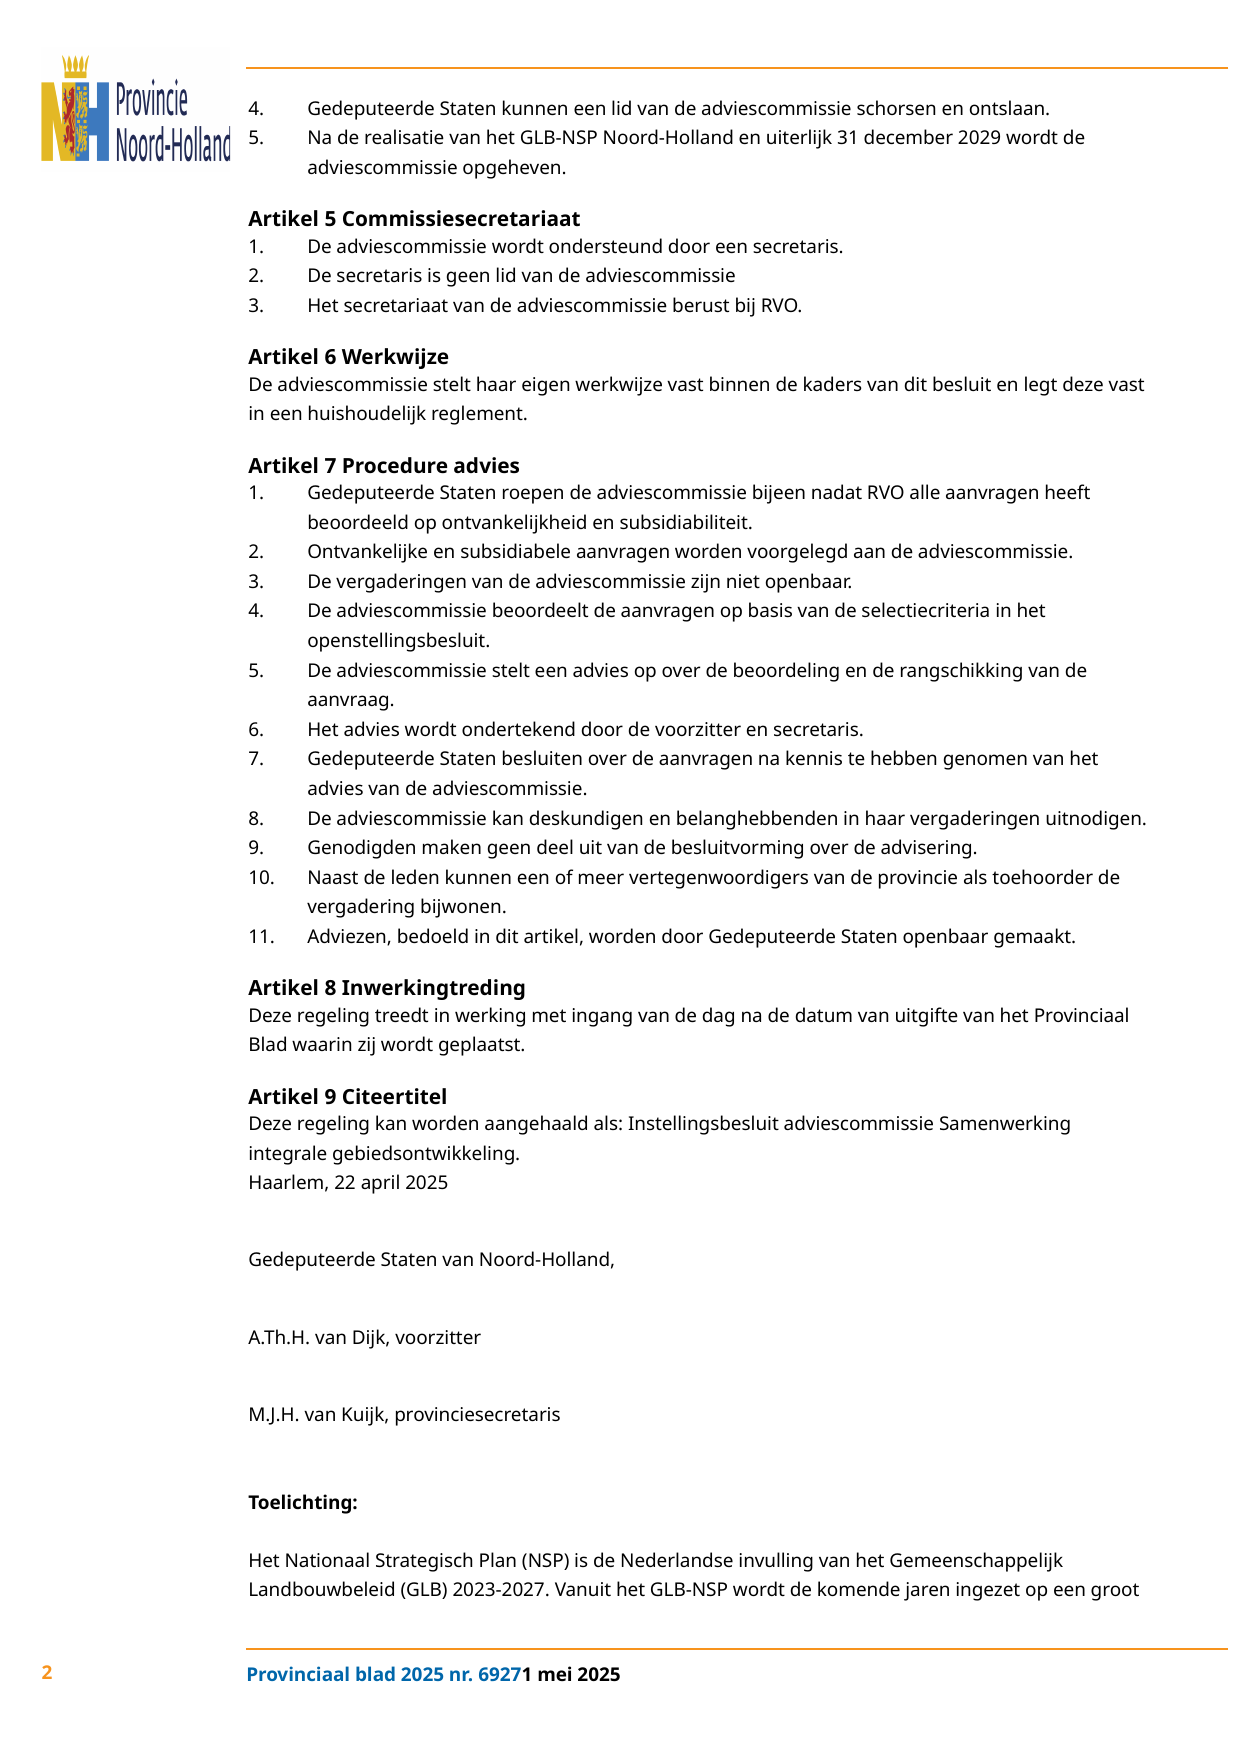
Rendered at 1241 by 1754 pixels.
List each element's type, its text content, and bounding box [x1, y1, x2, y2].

text Het Nationaal Strategisch Plan (NSP) is de Nederlandse invulling van het Gemeenschappelijk Landbouwbeleid (GLB) 2023-2027. Vanuit het GLB-NSP wordt de komende jaren ingezet op een groot [248, 1547, 1152, 1602]
list De adviescommissie beoordeelt de aanvragen op basis van de selectiecriteria in het openstellingsbesluit. [248, 598, 1152, 653]
text Deze regeling kan worden aangehaald als: Instellingsbesluit adviescommissie Samenwerking integrale gebiedsontwikkeling. [248, 1110, 1152, 1166]
list Het advies wordt ondertekend door de voorzitter en secretaris. [248, 716, 1152, 742]
list Gedeputeerde Staten kunnen een lid van de adviescommissie schorsen en ontslaan. [248, 95, 1152, 121]
text Deze regeling treedt in werking met ingang van de dag na de datum van uitgifte van het Provinciaal Blad waarin zij wordt geplaatst. [248, 1002, 1152, 1057]
text Artikel 9 Citeertitel [248, 1082, 1152, 1110]
list De secretaris is geen lid van de adviescommissie [248, 262, 1152, 288]
list De adviescommissie stelt een advies op over de beoordeling en de rangschikking van de aanvraag. [248, 657, 1152, 712]
text Haarlem, 22 april 2025 [248, 1169, 1152, 1195]
list Adviezen, bedoeld in dit artikel, worden door Gedeputeerde Staten openbaar gemaakt. [248, 923, 1152, 949]
picture [41, 47, 231, 172]
list De adviescommissie wordt ondersteund door een secretaris. [248, 233, 1152, 258]
list Genodigden maken geen deel uit van de besluitvorming over de advisering. [248, 834, 1152, 860]
list Gedeputeerde Staten roepen de adviescommissie bijeen nadat RVO alle aanvragen heeft beoordeeld op ontvankelijkheid en subsidiabiliteit. [248, 479, 1152, 534]
text Artikel 6 Werkwijze [248, 342, 1152, 371]
text Artikel 5 Commissiesecretariaat [248, 204, 1152, 233]
text M.J.H. van Kuijk, provinciesecretaris [248, 1401, 1152, 1427]
list Na de realisatie van het GLB-NSP Noord-Holland en uiterlijk 31 december 2029 wordt de adviescommissie opgeheven. [248, 124, 1152, 180]
list Het secretariaat van de adviescommissie berust bij RVO. [248, 292, 1152, 318]
list Naast de leden kunnen een of meer vertegenwoordigers van de provincie als toehoorder de vergadering bijwonen. [248, 864, 1152, 919]
list De vergaderingen van de adviescommissie zijn niet openbaar. [248, 568, 1152, 594]
list Gedeputeerde Staten besluiten over de aanvragen na kennis te hebben genomen van het advies van de adviescommissie. [248, 746, 1152, 801]
list Ontvankelijke en subsidiabele aanvragen worden voorgelegd aan de adviescommissie. [248, 538, 1152, 564]
text Toelichting: [248, 1478, 1152, 1518]
text Artikel 8 Inwerkingtreding [248, 973, 1152, 1002]
text Gedeputeerde Staten van Noord-Holland, [248, 1247, 1152, 1272]
text Artikel 7 Procedure advies [248, 451, 1152, 479]
list De adviescommissie kan deskundigen en belanghebbenden in haar vergaderingen uitnodigen. [248, 805, 1152, 830]
text A.Th.H. van Dijk, voorzitter [248, 1324, 1152, 1349]
text De adviescommissie stelt haar eigen werkwijze vast binnen de kaders van dit besluit en legt deze vast in een huishoudelijk reglement. [248, 371, 1152, 426]
